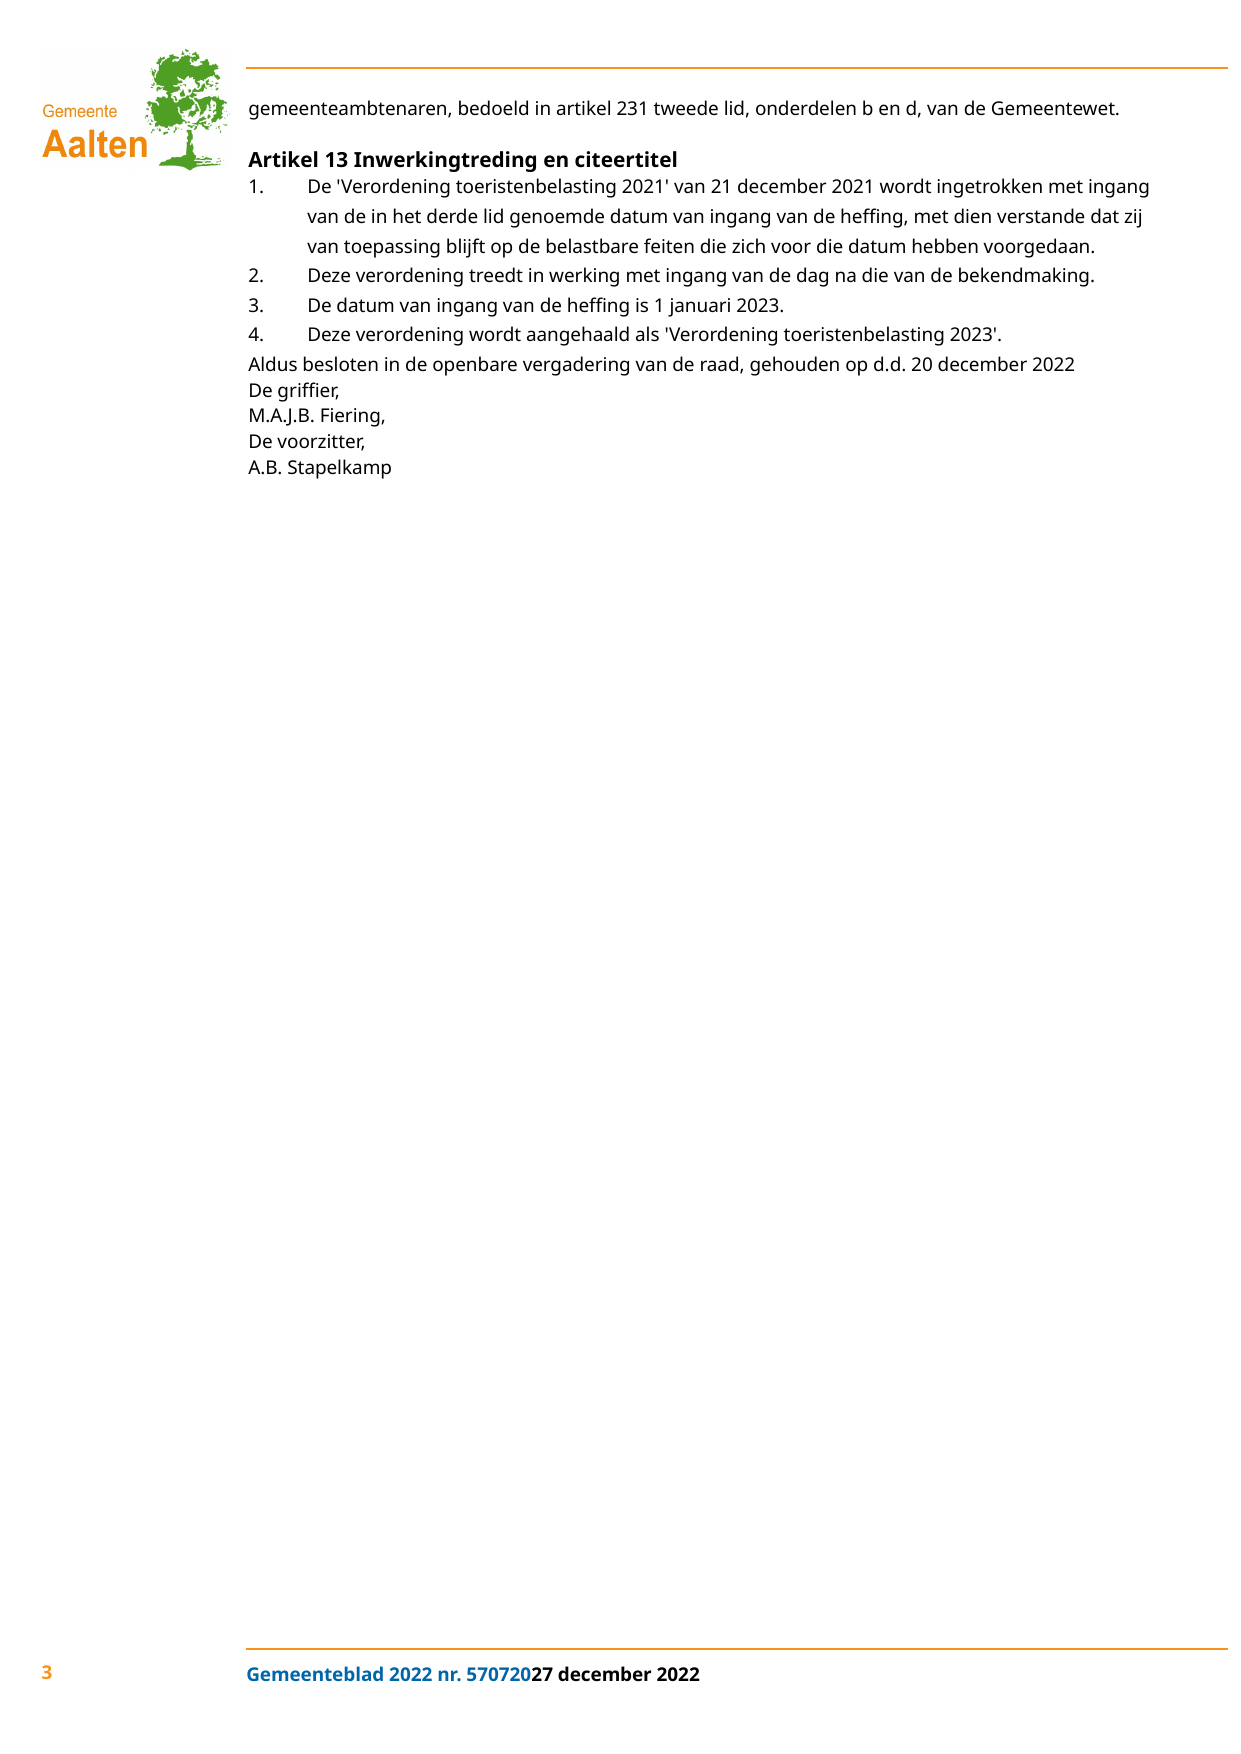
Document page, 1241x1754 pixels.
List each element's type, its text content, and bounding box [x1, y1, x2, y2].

text De voorzitter, [248, 428, 1152, 454]
list De 'Verordening toeristenbelasting 2021' van 21 december 2021 wordt ingetrokken met ingang van de in het derde lid genoemde datum van ingang van de heffing, met dien verstande dat zij van toepassing blijft op de belastbare feiten die zich voor die datum hebben voorgedaan. [248, 174, 1152, 258]
text Artikel 13 Inwerkingtreding en citeertitel [248, 145, 1152, 174]
text De griffier, [248, 377, 1152, 403]
list Deze verordening treedt in werking met ingang van de dag na die van de bekendmaking. [248, 262, 1152, 288]
text Aldus besloten in de openbare vergadering van de raad, gehouden op d.d. 20 december 2022 [248, 351, 1152, 377]
list Deze verordening wordt aangehaald als 'Verordening toeristenbelasting 2023'. [248, 322, 1152, 347]
text gemeenteambtenaren, bedoeld in artikel 231 tweede lid, onderdelen b en d, van de Gemeentewet. [248, 95, 1152, 121]
picture [41, 47, 231, 172]
list De datum van ingang van de heffing is 1 januari 2023. [248, 292, 1152, 318]
text A.B. Stapelkamp [248, 454, 1152, 480]
text M.A.J.B. Fiering, [248, 403, 1152, 428]
